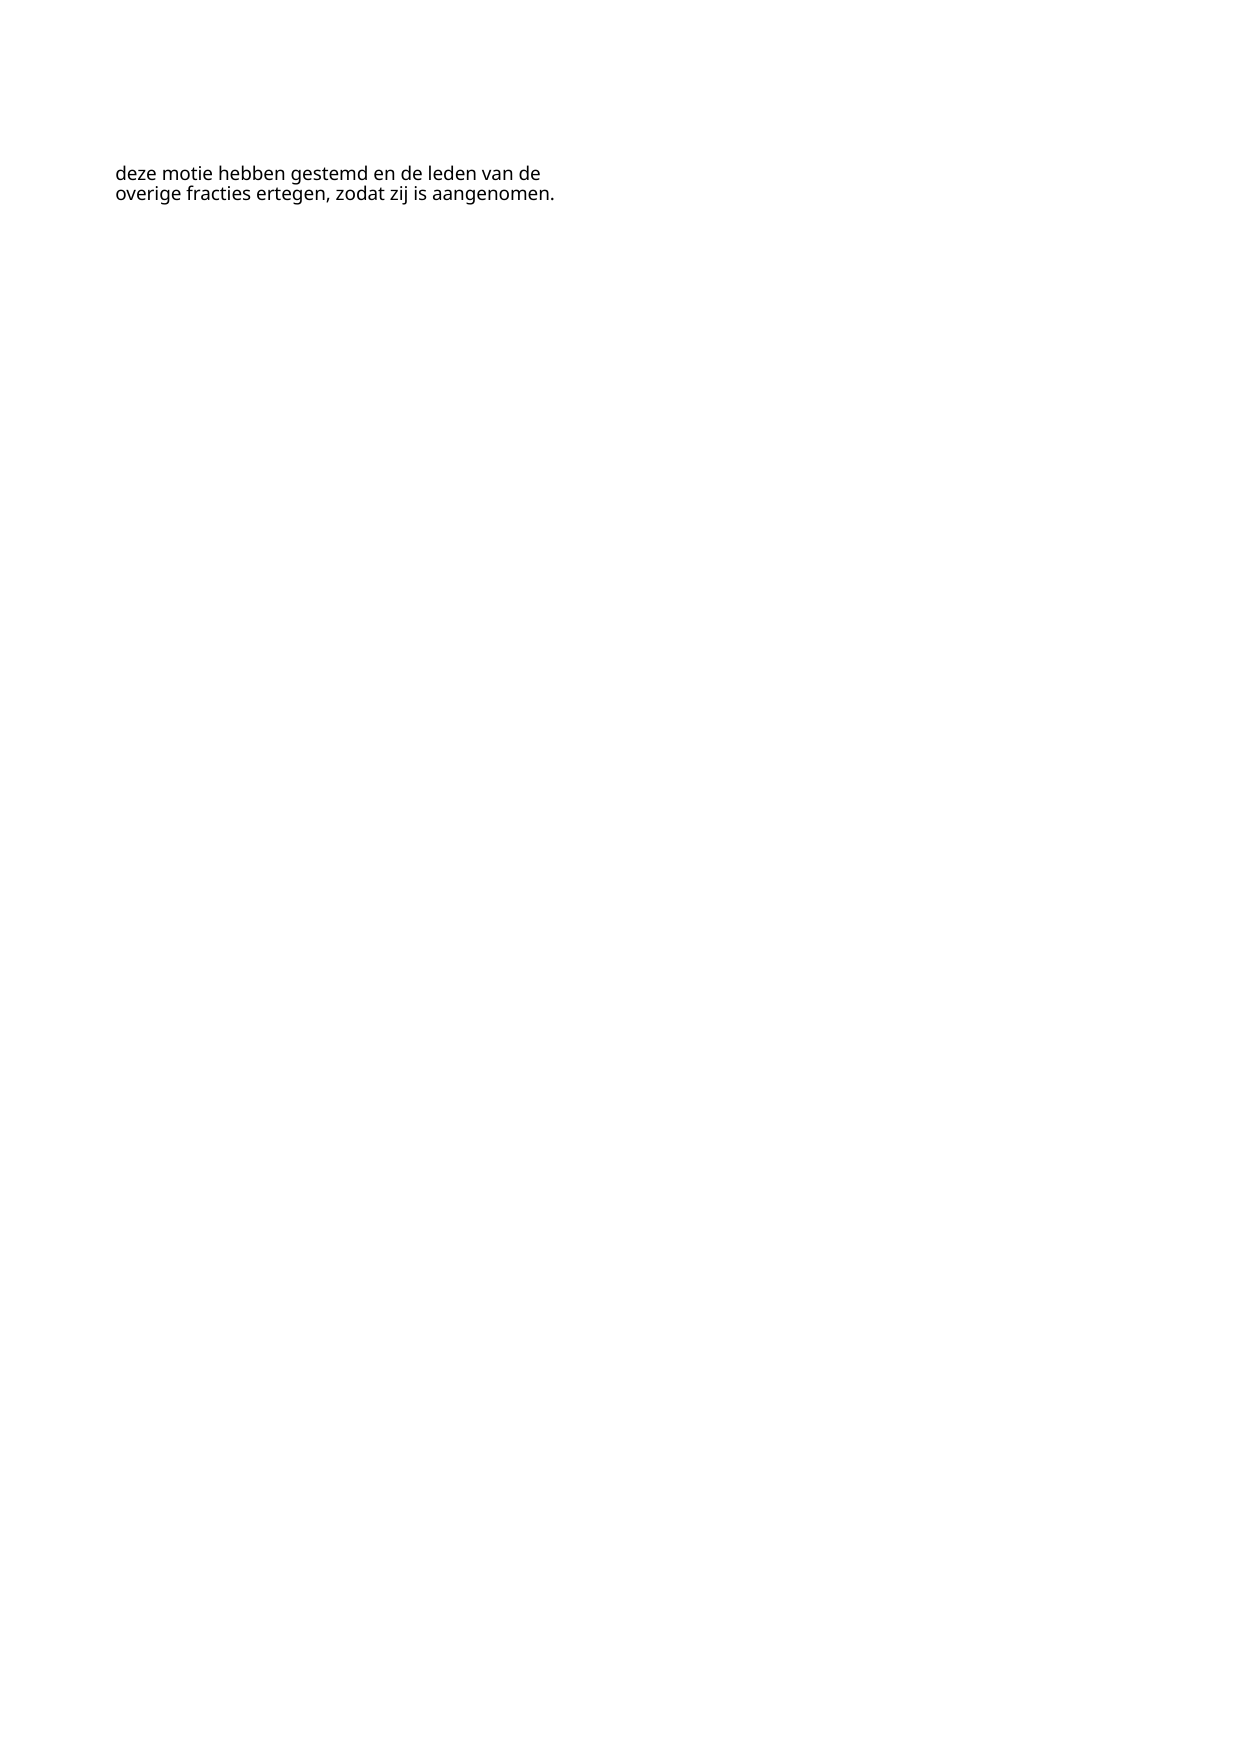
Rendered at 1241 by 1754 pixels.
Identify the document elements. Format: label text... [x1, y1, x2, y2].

text deze motie hebben gestemd en de leden van de overige fracties ertegen, zodat zij is aangenomen. [115, 165, 605, 204]
